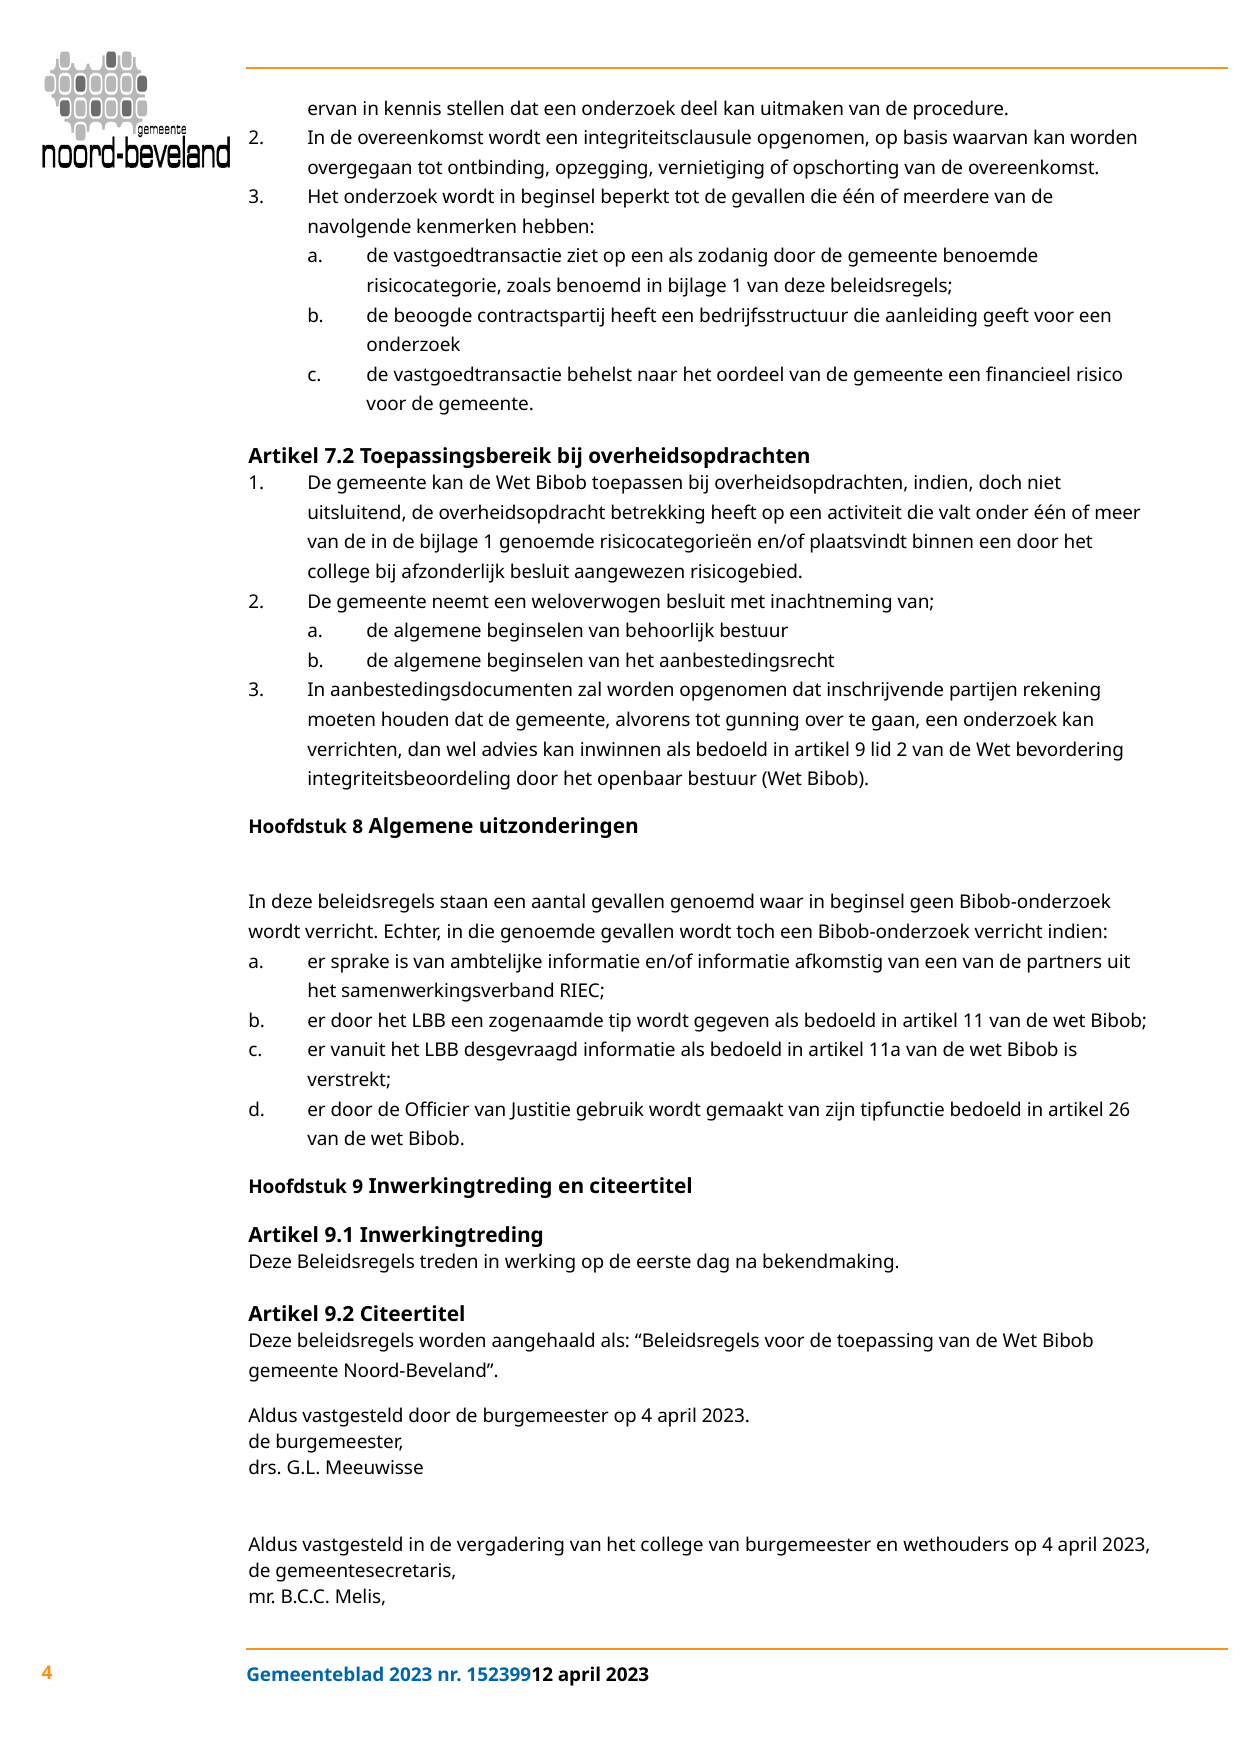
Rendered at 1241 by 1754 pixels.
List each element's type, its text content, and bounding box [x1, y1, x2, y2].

text Aldus vastgesteld in de vergadering van het college van burgemeester en wethouders op 4 april 2023, [248, 1531, 1152, 1557]
text mr. B.C.C. Melis, [248, 1583, 1152, 1608]
list er vanuit het LBB desgevraagd informatie als bedoeld in artikel 11a van de wet Bibob is verstrekt; [248, 1037, 1152, 1092]
list ervan in kennis stellen dat een onderzoek deel kan uitmaken van de procedure. [248, 95, 1152, 121]
text de burgemeester, [248, 1428, 1152, 1454]
list In aanbestedingsdocumenten zal worden opgenomen dat inschrijvende partijen rekening moeten houden dat de gemeente, alvorens tot gunning over te gaan, een onderzoek kan verrichten, dan wel advies kan inwinnen als bedoeld in artikel 9 lid 2 van de Wet bevordering integriteitsbeoordeling door het openbaar bestuur (Wet Bibob). [248, 677, 1152, 791]
list de vastgoedtransactie behelst naar het oordeel van de gemeente een financieel risico voor de gemeente. [307, 361, 1152, 416]
list de algemene beginselen van behoorlijk bestuur [307, 617, 1152, 643]
text In deze beleidsregels staan een aantal gevallen genoemd waar in beginsel geen Bibob-onderzoek wordt verricht. Echter, in die genoemde gevallen wordt toch een Bibob-onderzoek verricht indien: [248, 889, 1152, 944]
list er door het LBB een zogenaamde tip wordt gegeven als bedoeld in artikel 11 van de wet Bibob; [248, 1007, 1152, 1033]
list de beoogde contractspartij heeft een bedrijfsstructuur die aanleiding geeft voor een onderzoek [307, 302, 1152, 357]
list er sprake is van ambtelijke informatie en/of informatie afkomstig van een van de partners uit het samenwerkingsverband RIEC; [248, 948, 1152, 1003]
text drs. G.L. Meeuwisse [248, 1454, 1152, 1480]
text Artikel 9.1 Inwerkingtreding [248, 1220, 1152, 1249]
list In de overeenkomst wordt een integriteitsclausule opgenomen, op basis waarvan kan worden overgegaan tot ontbinding, opzegging, vernietiging of opschorting van de overeenkomst. [248, 124, 1152, 180]
list de algemene beginselen van het aanbestedingsrecht [307, 647, 1152, 673]
text de gemeentesecretaris, [248, 1557, 1152, 1583]
picture [41, 47, 231, 172]
list Het onderzoek wordt in beginsel beperkt tot de gevallen die één of meerdere van de navolgende kenmerken hebben: [248, 183, 1152, 239]
text Aldus vastgesteld door de burgemeester op 4 april 2023. [248, 1403, 1152, 1428]
text Hoofdstuk 9 Inwerkingtreding en citeertitel [248, 1171, 1152, 1199]
list De gemeente kan de Wet Bibob toepassen bij overheidsopdrachten, indien, doch niet uitsluitend, de overheidsopdracht betrekking heeft op een activiteit die valt onder één of meer van de in de bijlage 1 genoemde risicocategorieën en/of plaatsvindt binnen een door het college bij afzonderlijk besluit aangewezen risicogebied. [248, 469, 1152, 584]
text Hoofdstuk 8 Algemene uitzonderingen [248, 811, 1152, 839]
text Artikel 9.2 Citeertitel [248, 1299, 1152, 1327]
list De gemeente neemt een weloverwogen besluit met inachtneming van; [248, 588, 1152, 613]
list de vastgoedtransactie ziet op een als zodanig door de gemeente benoemde risicocategorie, zoals benoemd in bijlage 1 van deze beleidsregels; [307, 243, 1152, 298]
text Deze beleidsregels worden aangehaald als: “Beleidsregels voor de toepassing van de Wet Bibob gemeente Noord-Beveland”. [248, 1327, 1152, 1383]
text Artikel 7.2 Toepassingsbereik bij overheidsopdrachten [248, 441, 1152, 469]
text Deze Beleidsregels treden in werking op de eerste dag na bekendmaking. [248, 1249, 1152, 1274]
list er door de Officier van Justitie gebruik wordt gemaakt van zijn tipfunctie bedoeld in artikel 26 van de wet Bibob. [248, 1096, 1152, 1151]
